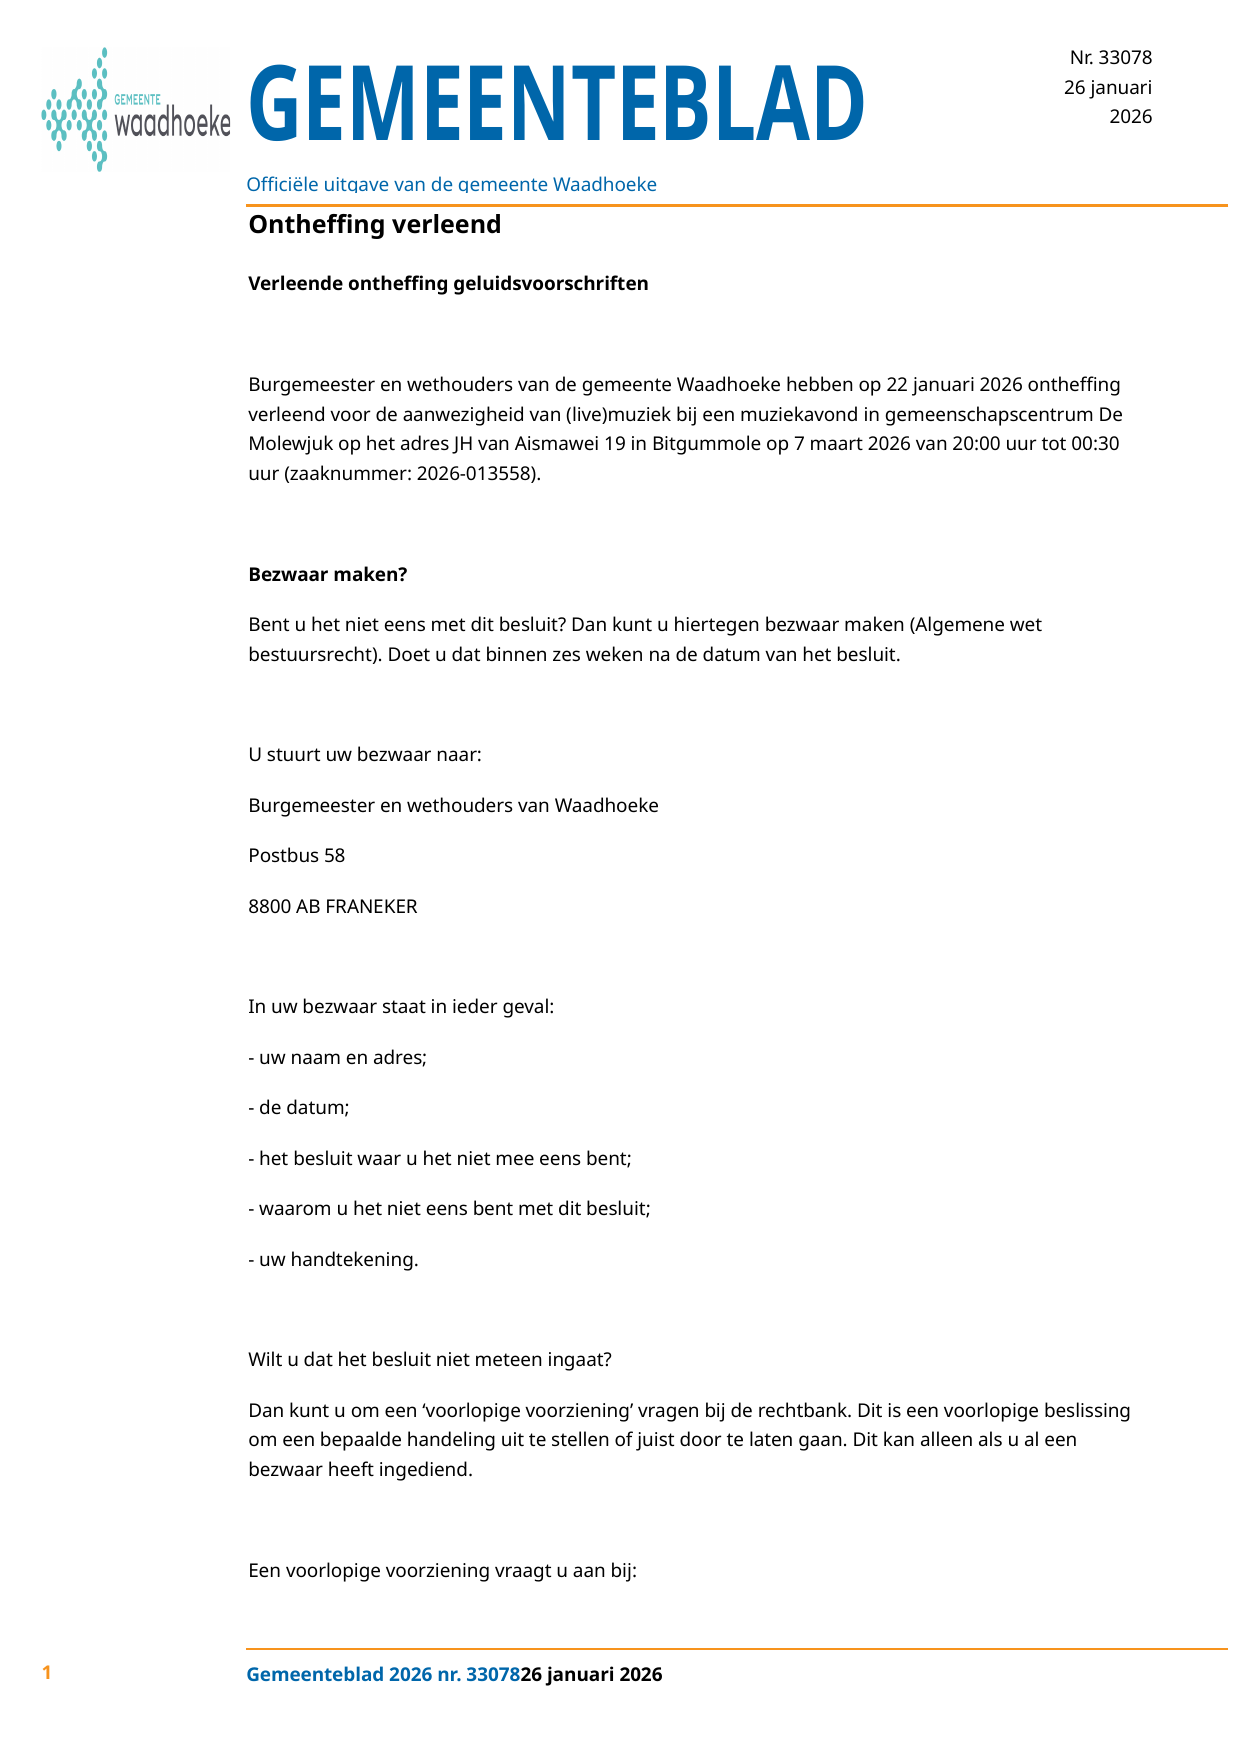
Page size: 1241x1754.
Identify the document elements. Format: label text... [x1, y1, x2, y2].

text - uw naam en adres; [248, 1044, 1152, 1070]
text Ontheffing verleend [248, 207, 1152, 241]
text - waarom u het niet eens bent met dit besluit; [248, 1195, 1152, 1221]
text - het besluit waar u het niet mee eens bent; [248, 1145, 1152, 1171]
text Dan kunt u om een ‘voorlopige voorziening’ vragen bij de rechtbank. Dit is een voorlopige beslissing om een bepaalde handeling uit te stellen of juist door te laten gaan. Dit kan alleen als u al een bezwaar heeft ingediend. [248, 1397, 1152, 1482]
text Postbus 58 [248, 842, 1152, 868]
text In uw bezwaar staat in ieder geval: [248, 994, 1152, 1019]
text Bent u het niet eens met dit besluit? Dan kunt u hiertegen bezwaar maken (Algemene wet bestuursrecht). Doet u dat binnen zes weken na de datum van het besluit. [248, 611, 1152, 666]
text Bezwaar maken? [248, 561, 1152, 586]
picture [41, 47, 231, 172]
text - de datum; [248, 1094, 1152, 1120]
text 8800 AB FRANEKER [248, 893, 1152, 918]
text U stuurt uw bezwaar naar: [248, 742, 1152, 767]
text Burgemeester en wethouders van de gemeente Waadhoeke hebben op 22 januari 2026 ontheffing verleend voor de aanwezigheid van (live)muziek bij een muziekavond in gemeenschapscentrum De Molewjuk op het adres JH van Aismawei 19 in Bitgummole op 7 maart 2026 van 20:00 uur tot 00:30 uur (zaaknummer: 2026-013558). [248, 371, 1152, 486]
text Een voorlopige voorziening vraagt u aan bij: [248, 1557, 1152, 1583]
text Verleende ontheffing geluidsvoorschriften [248, 270, 1152, 296]
text Burgemeester en wethouders van Waadhoeke [248, 792, 1152, 818]
text - uw handtekening. [248, 1246, 1152, 1271]
text Wilt u dat het besluit niet meteen ingaat? [248, 1347, 1152, 1372]
